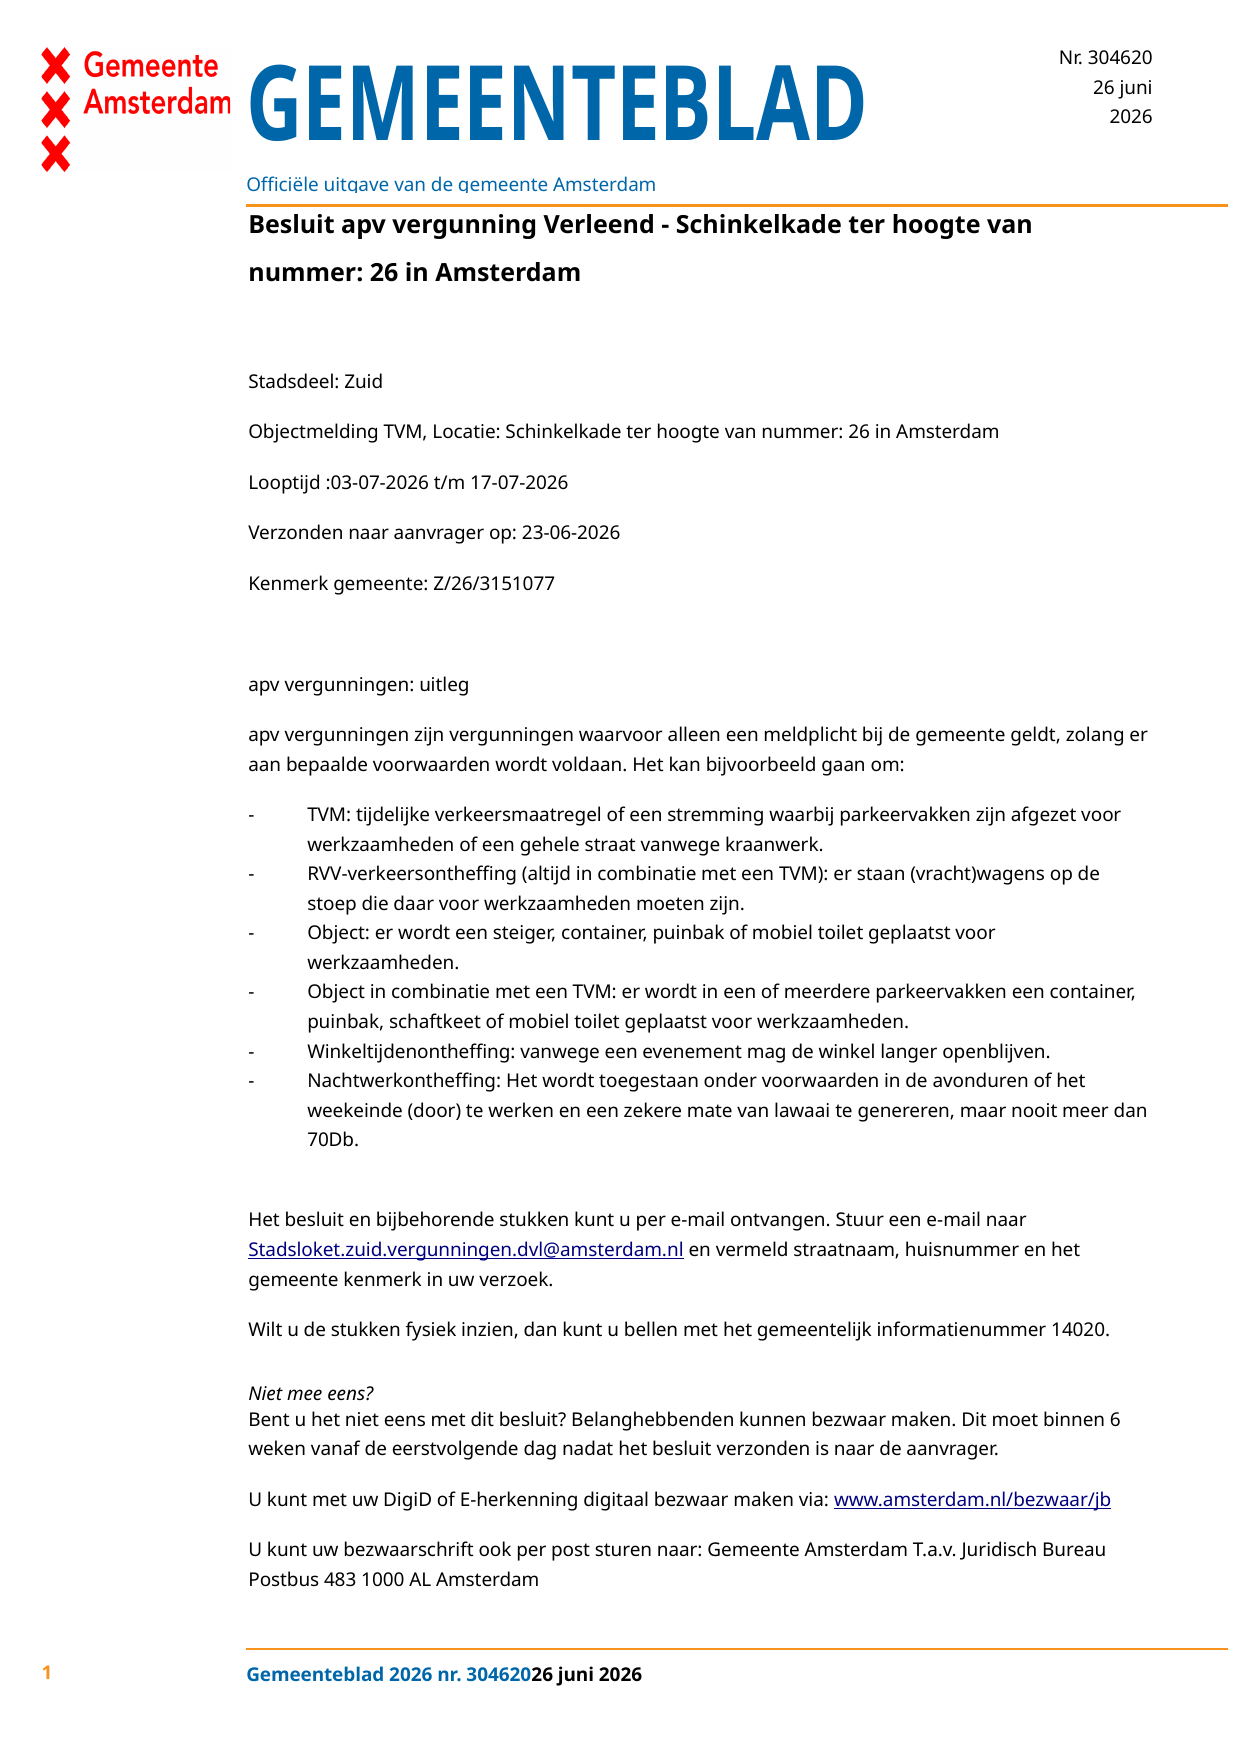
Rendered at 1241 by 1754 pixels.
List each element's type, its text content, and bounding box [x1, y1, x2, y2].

text Kenmerk gemeente: Z/26/3151077 [248, 570, 1152, 596]
picture [41, 47, 231, 172]
text Niet mee eens? [248, 1380, 1152, 1406]
text Het besluit en bijbehorende stukken kunt u per e-mail ontvangen. Stuur een e-mail naar Stadsloket.zuid.vergunningen.dvl@amsterdam.nl en vermeld straatnaam, huisnummer en het gemeente kenmerk in uw verzoek. [248, 1207, 1152, 1292]
text apv vergunningen zijn vergunningen waarvoor alleen een meldplicht bij de gemeente geldt, zolang er aan bepaalde voorwaarden wordt voldaan. Het kan bijvoorbeeld gaan om: [248, 721, 1152, 777]
text Bent u het niet eens met dit besluit? Belanghebbenden kunnen bezwaar maken. Dit moet binnen 6 weken vanaf de eerstvolgende dag nadat het besluit verzonden is naar de aanvrager. [248, 1406, 1152, 1461]
list Object in combinatie met een TVM: er wordt in een of meerdere parkeervakken een container, puinbak, schaftkeet of mobiel toilet geplaatst voor werkzaamheden. [248, 979, 1152, 1034]
text apv vergunningen: uitleg [248, 671, 1152, 697]
text U kunt uw bezwaarschrift ook per post sturen naar: Gemeente Amsterdam T.a.v. Juridisch Bureau Postbus 483 1000 AL Amsterdam [248, 1536, 1152, 1592]
list TVM: tijdelijke verkeersmaatregel of een stremming waarbij parkeervakken zijn afgezet voor werkzaamheden of een gehele straat vanwege kraanwerk. [248, 801, 1152, 857]
text Stadsdeel: Zuid [248, 368, 1152, 394]
text Besluit apv vergunning Verleend - Schinkelkade ter hoogte van nummer: 26 in Amsterdam [248, 207, 1152, 288]
list RVV-verkeersontheffing (altijd in combinatie met een TVM): er staan (vracht)wagens op de stoep die daar voor werkzaamheden moeten zijn. [248, 860, 1152, 916]
text Objectmelding TVM, Locatie: Schinkelkade ter hoogte van nummer: 26 in Amsterdam [248, 419, 1152, 444]
text U kunt met uw DigiD of E-herkenning digitaal bezwaar maken via: www.amsterdam.nl/bezwaar/jb [248, 1486, 1152, 1512]
list Nachtwerkontheffing: Het wordt toegestaan onder voorwaarden in de avonduren of het weekeinde (door) te werken en een zekere mate van lawaai te genereren, maar nooit meer dan 70Db. [248, 1067, 1152, 1152]
list Winkeltijdenontheffing: vanwege een evenement mag de winkel langer openblijven. [248, 1038, 1152, 1064]
text Wilt u de stukken fysiek inzien, dan kunt u bellen met het gemeentelijk informatienummer 14020. [248, 1316, 1152, 1342]
text Verzonden naar aanvrager op: 23-06-2026 [248, 519, 1152, 545]
text Looptijd :03-07-2026 t/m 17-07-2026 [248, 469, 1152, 495]
list Object: er wordt een steiger, container, puinbak of mobiel toilet geplaatst voor werkzaamheden. [248, 919, 1152, 975]
